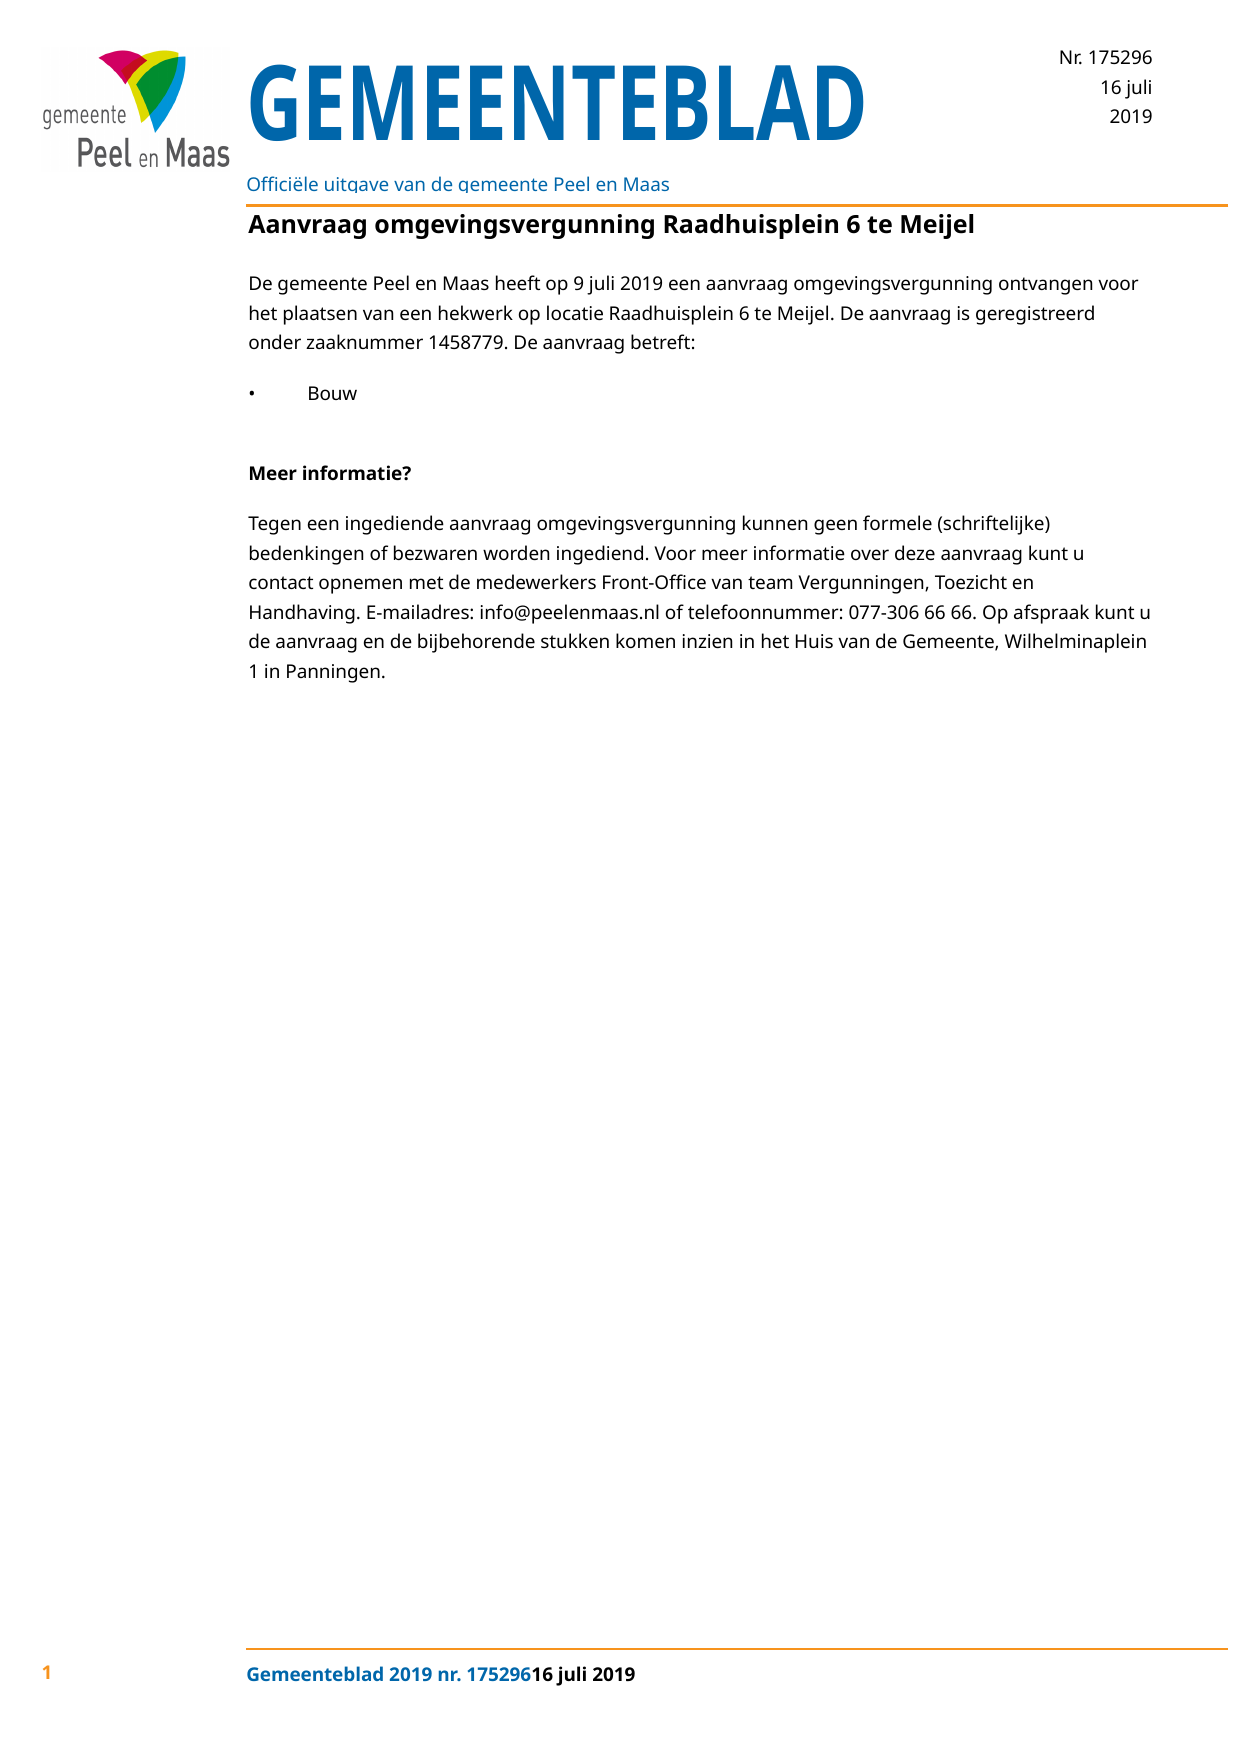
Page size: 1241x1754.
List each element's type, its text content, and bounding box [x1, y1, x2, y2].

text Aanvraag omgevingsvergunning Raadhuisplein 6 te Meijel [248, 207, 1152, 241]
text Meer informatie? [248, 460, 1152, 486]
text Tegen een ingediende aanvraag omgevingsvergunning kunnen geen formele (schriftelijke) bedenkingen of bezwaren worden ingediend. Voor meer informatie over deze aanvraag kunt u contact opnemen met de medewerkers Front-Office van team Vergunningen, Toezicht en Handhaving. E-mailadres: info@peelenmaas.nl of telefoonnummer: 077-306 66 66. Op afspraak kunt u de aanvraag en de bijbehorende stukken komen inzien in het Huis van de Gemeente, Wilhelminaplein 1 in Panningen. [248, 510, 1152, 684]
list Bouw [248, 380, 1152, 406]
text De gemeente Peel en Maas heeft op 9 juli 2019 een aanvraag omgevingsvergunning ontvangen voor het plaatsen van een hekwerk op locatie Raadhuisplein 6 te Meijel. De aanvraag is geregistreerd onder zaaknummer 1458779. De aanvraag betreft: [248, 270, 1152, 355]
picture [41, 47, 231, 172]
